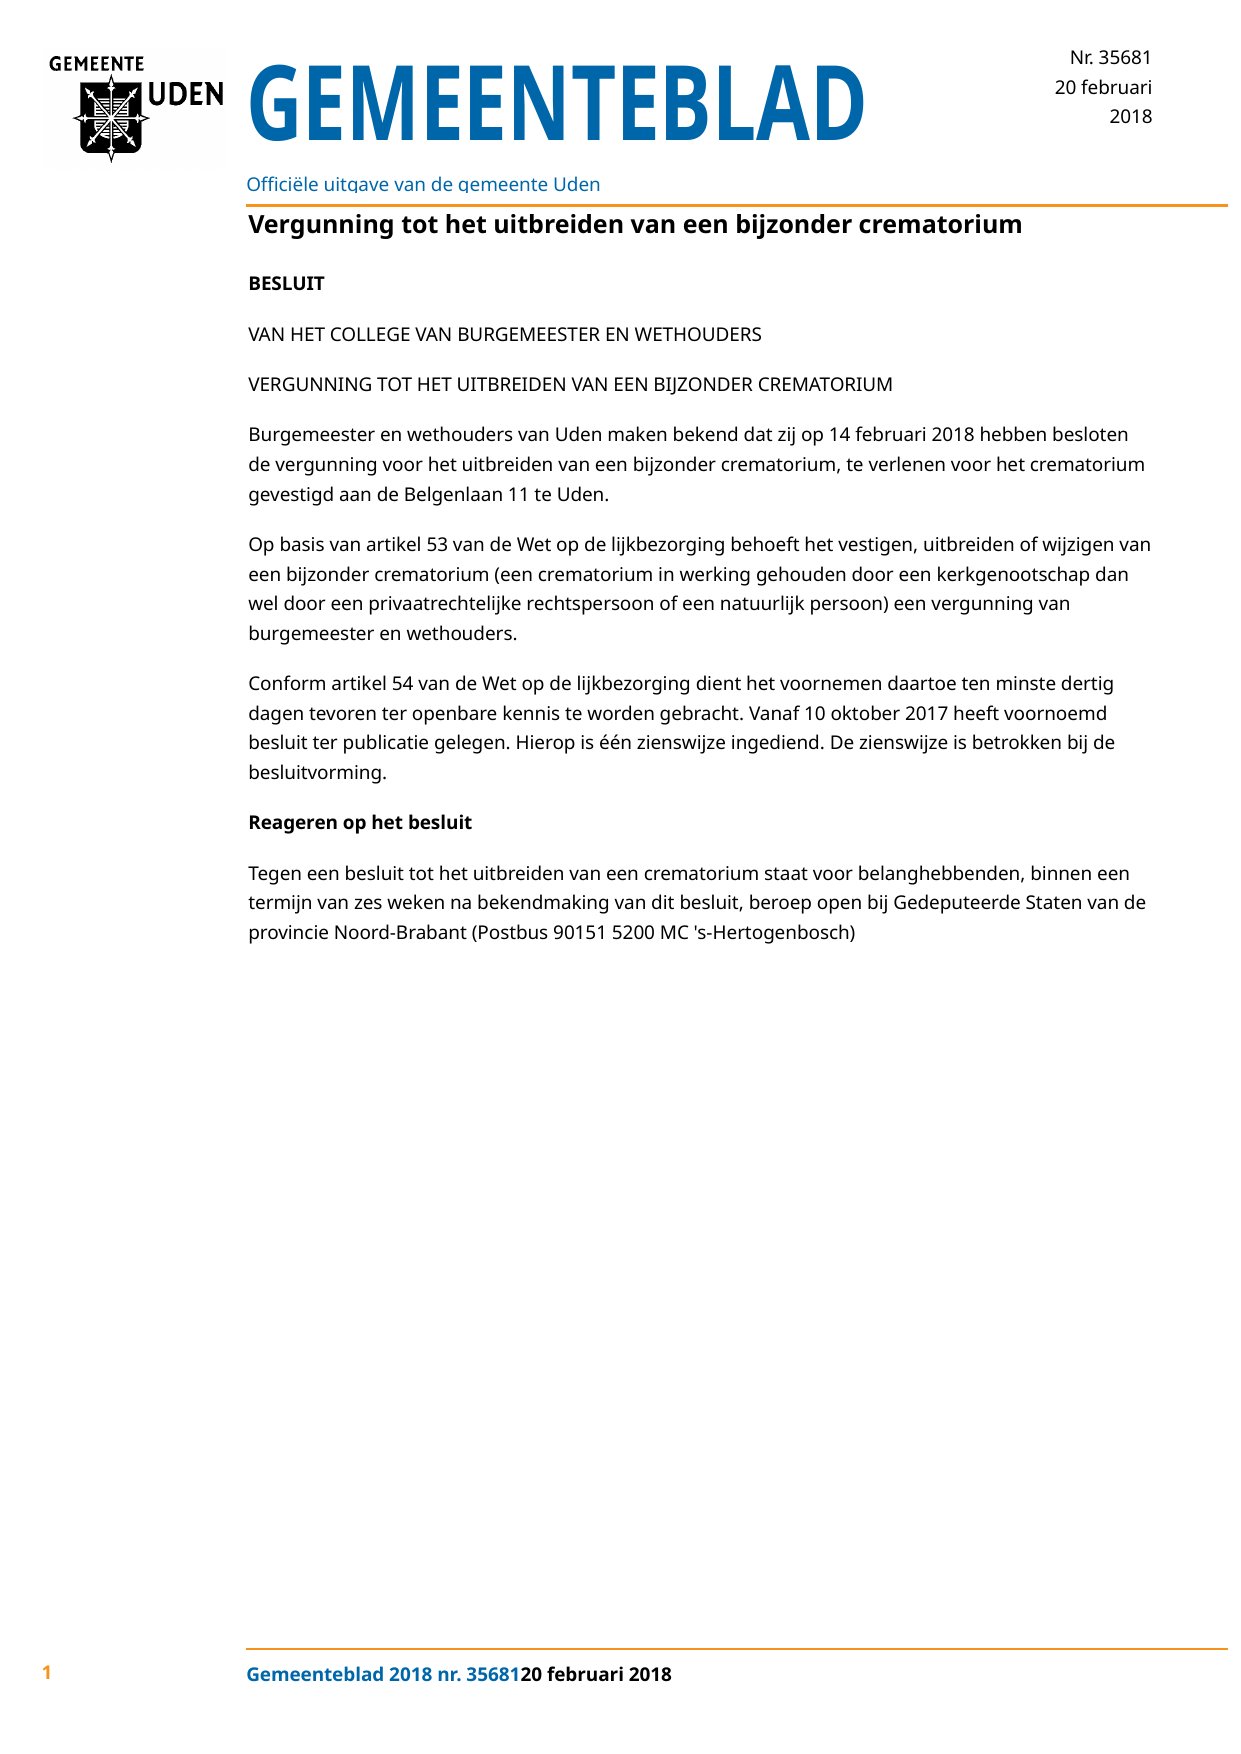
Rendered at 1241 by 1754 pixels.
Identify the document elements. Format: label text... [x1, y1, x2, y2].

text VERGUNNING TOT HET UITBREIDEN VAN EEN BIJZONDER CREMATORIUM [248, 371, 1152, 397]
text Op basis van artikel 53 van de Wet op de lijkbezorging behoeft het vestigen, uitbreiden of wijzigen van een bijzonder crematorium (een crematorium in werking gehouden door een kerkgenootschap dan wel door een privaatrechtelijke rechtspersoon of een natuurlijk persoon) een vergunning van burgemeester en wethouders. [248, 531, 1152, 646]
text Tegen een besluit tot het uitbreiden van een crematorium staat voor belanghebbenden, binnen een termijn van zes weken na bekendmaking van dit besluit, beroep open bij Gedeputeerde Staten van de provincie Noord-Brabant (Postbus 90151 5200 MC 's-Hertogenbosch) [248, 860, 1152, 945]
text Vergunning tot het uitbreiden van een bijzonder crematorium [248, 207, 1152, 241]
text Burgemeester en wethouders van Uden maken bekend dat zij op 14 februari 2018 hebben besloten de vergunning voor het uitbreiden van een bijzonder crematorium, te verlenen voor het crematorium gevestigd aan de Belgenlaan 11 te Uden. [248, 422, 1152, 506]
text VAN HET COLLEGE VAN BURGEMEESTER EN WETHOUDERS [248, 321, 1152, 346]
text BESLUIT [248, 270, 1152, 296]
text Conform artikel 54 van de Wet op de lijkbezorging dient het voornemen daartoe ten minste dertig dagen tevoren ter openbare kennis te worden gebracht. Vanaf 10 oktober 2017 heeft voornoemd besluit ter publicatie gelegen. Hierop is één zienswijze ingediend. De zienswijze is betrokken bij de besluitvorming. [248, 670, 1152, 785]
picture [41, 47, 231, 172]
text Reageren op het besluit [248, 809, 1152, 835]
